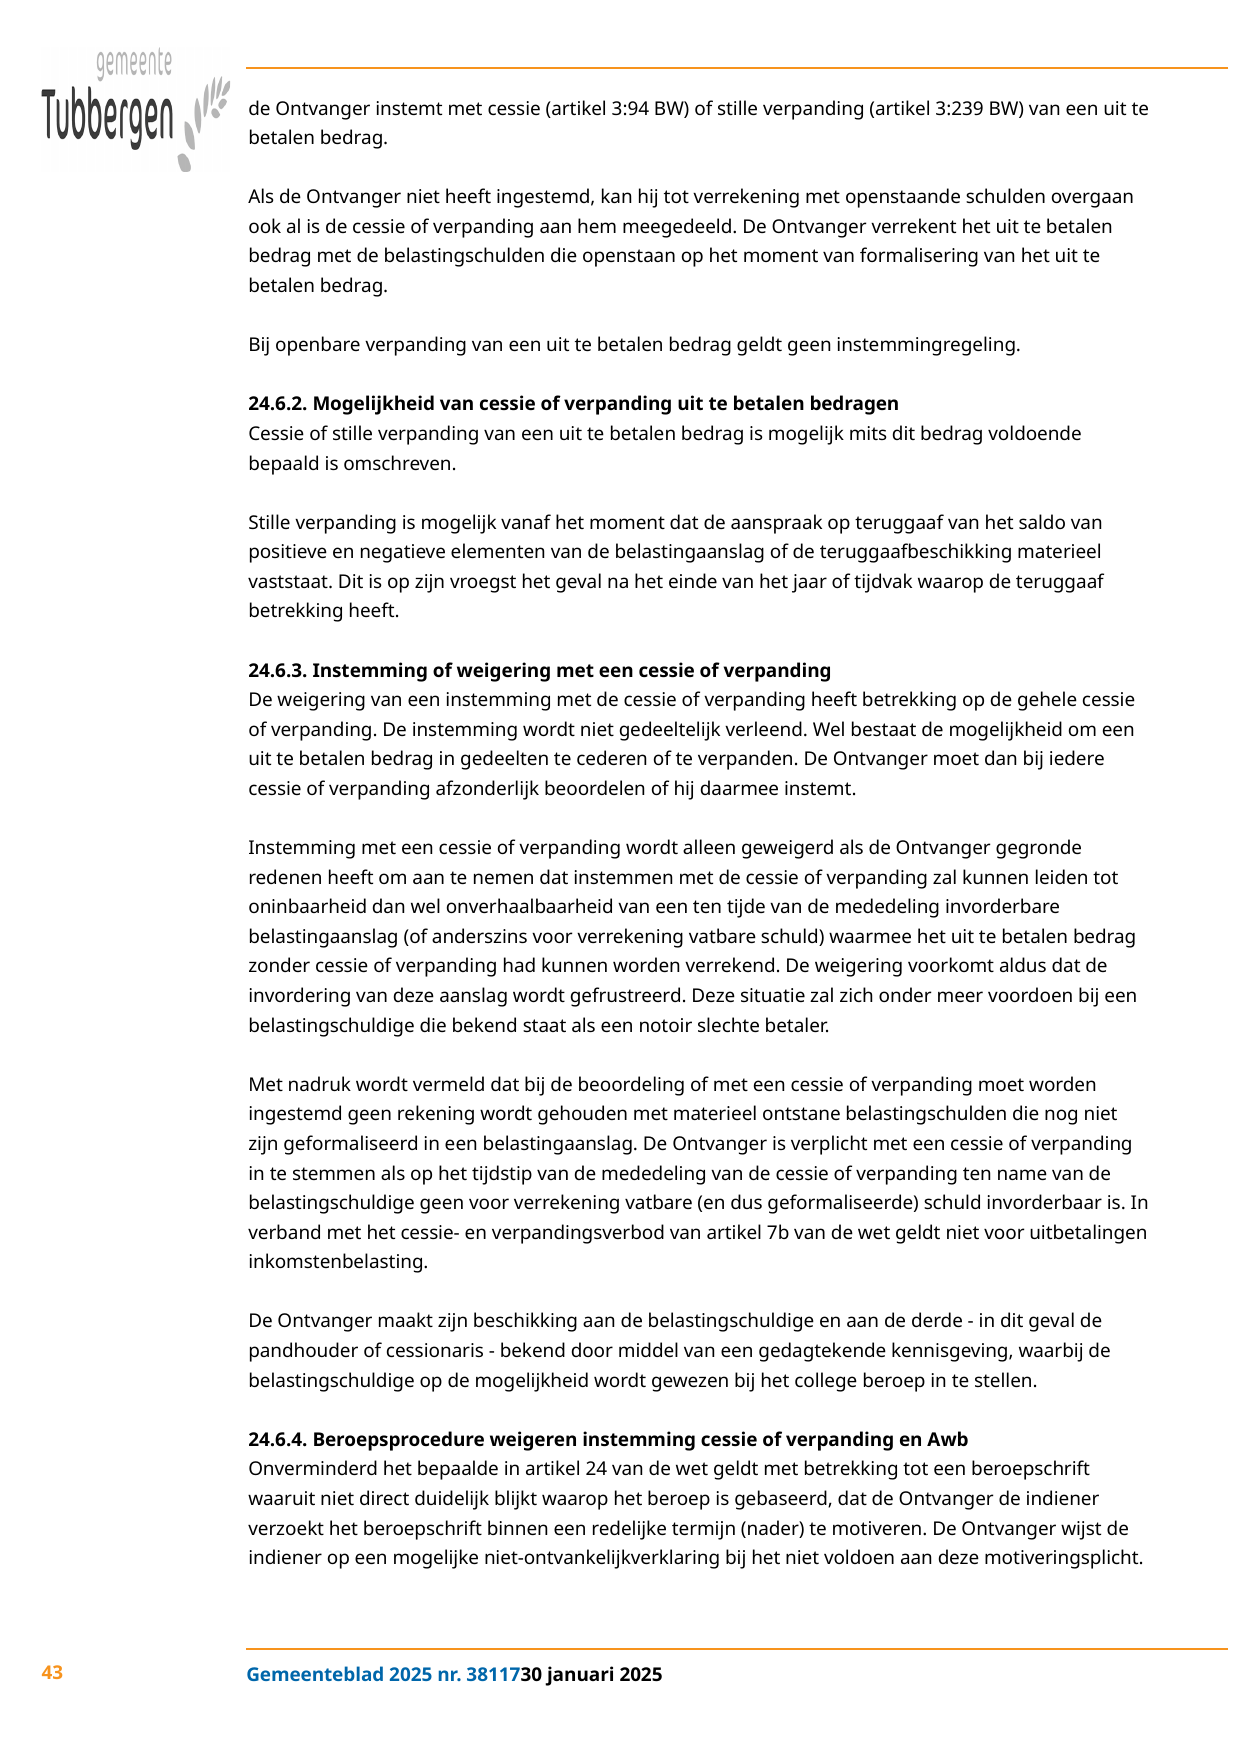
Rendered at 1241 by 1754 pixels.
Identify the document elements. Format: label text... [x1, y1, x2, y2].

text Stille verpanding is mogelijk vanaf het moment dat de aanspraak op teruggaaf van het saldo van positieve en negatieve elementen van de belastingaanslag of de teruggaafbeschikking materieel vaststaat. Dit is op zijn vroegst het geval na het einde van het jaar of tijdvak waarop de teruggaaf betrekking heeft. [248, 509, 1152, 623]
text Als de Ontvanger niet heeft ingestemd, kan hij tot verrekening met openstaande schulden overgaan ook al is de cessie of verpanding aan hem meegedeeld. De Ontvanger verrekent het uit te betalen bedrag met de belastingschulden die openstaan op het moment van formalisering van het uit te betalen bedrag. [248, 183, 1152, 298]
text de Ontvanger instemt met cessie (artikel 3:94 BW) of stille verpanding (artikel 3:239 BW) van een uit te betalen bedrag. [248, 95, 1152, 150]
text Bij openbare verpanding van een uit te betalen bedrag geldt geen instemmingregeling. [248, 331, 1152, 357]
text Onverminderd het bepaalde in artikel 24 van de wet geldt met betrekking tot een beroepschrift waaruit niet direct duidelijk blijkt waarop het beroep is gebaseerd, dat de Ontvanger de indiener verzoekt het beroepschrift binnen een redelijke termijn (nader) te motiveren. De Ontvanger wijst de indiener op een mogelijke niet-ontvankelijkverklaring bij het niet voldoen aan deze motiveringsplicht. [248, 1456, 1152, 1570]
picture [41, 47, 231, 172]
text Instemming met een cessie of verpanding wordt alleen geweigerd als de Ontvanger gegronde redenen heeft om aan te nemen dat instemmen met de cessie of verpanding zal kunnen leiden tot oninbaarheid dan wel onverhaalbaarheid van een ten tijde van de mededeling invorderbare belastingaanslag (of anderszins voor verrekening vatbare schuld) waarmee het uit te betalen bedrag zonder cessie of verpanding had kunnen worden verrekend. De weigering voorkomt aldus dat de invordering van deze aanslag wordt gefrustreerd. Deze situatie zal zich onder meer voordoen bij een belastingschuldige die bekend staat als een notoir slechte betaler. [248, 834, 1152, 1038]
text Met nadruk wordt vermeld dat bij de beoordeling of met een cessie of verpanding moet worden ingestemd geen rekening wordt gehouden met materieel ontstane belastingschulden die nog niet zijn geformaliseerd in een belastingaanslag. De Ontvanger is verplicht met een cessie of verpanding in te stemmen als op het tijdstip van de mededeling van de cessie of verpanding ten name van de belastingschuldige geen voor verrekening vatbare (en dus geformaliseerde) schuld invorderbaar is. In verband met het cessie- en verpandingsverbod van artikel 7b van de wet geldt niet voor uitbetalingen inkomstenbelasting. [248, 1071, 1152, 1274]
text De Ontvanger maakt zijn beschikking aan de belastingschuldige en aan de derde - in dit geval de pandhouder of cessionaris - bekend door middel van een gedagtekende kennisgeving, waarbij de belastingschuldige op de mogelijkheid wordt gewezen bij het college beroep in te stellen. [248, 1308, 1152, 1393]
text De weigering van een instemming met de cessie of verpanding heeft betrekking op de gehele cessie of verpanding. De instemming wordt niet gedeeltelijk verleend. Wel bestaat de mogelijkheid om een uit te betalen bedrag in gedeelten te cederen of te verpanden. De Ontvanger moet dan bij iedere cessie of verpanding afzonderlijk beoordelen of hij daarmee instemt. [248, 686, 1152, 801]
text 24.6.3. Instemming of weigering met een cessie of verpanding [248, 657, 1152, 683]
text 24.6.4. Beroepsprocedure weigeren instemming cessie of verpanding en Awb [248, 1426, 1152, 1452]
text 24.6.2. Mogelijkheid van cessie of verpanding uit te betalen bedragen [248, 391, 1152, 416]
text Cessie of stille verpanding van een uit te betalen bedrag is mogelijk mits dit bedrag voldoende bepaald is omschreven. [248, 420, 1152, 476]
